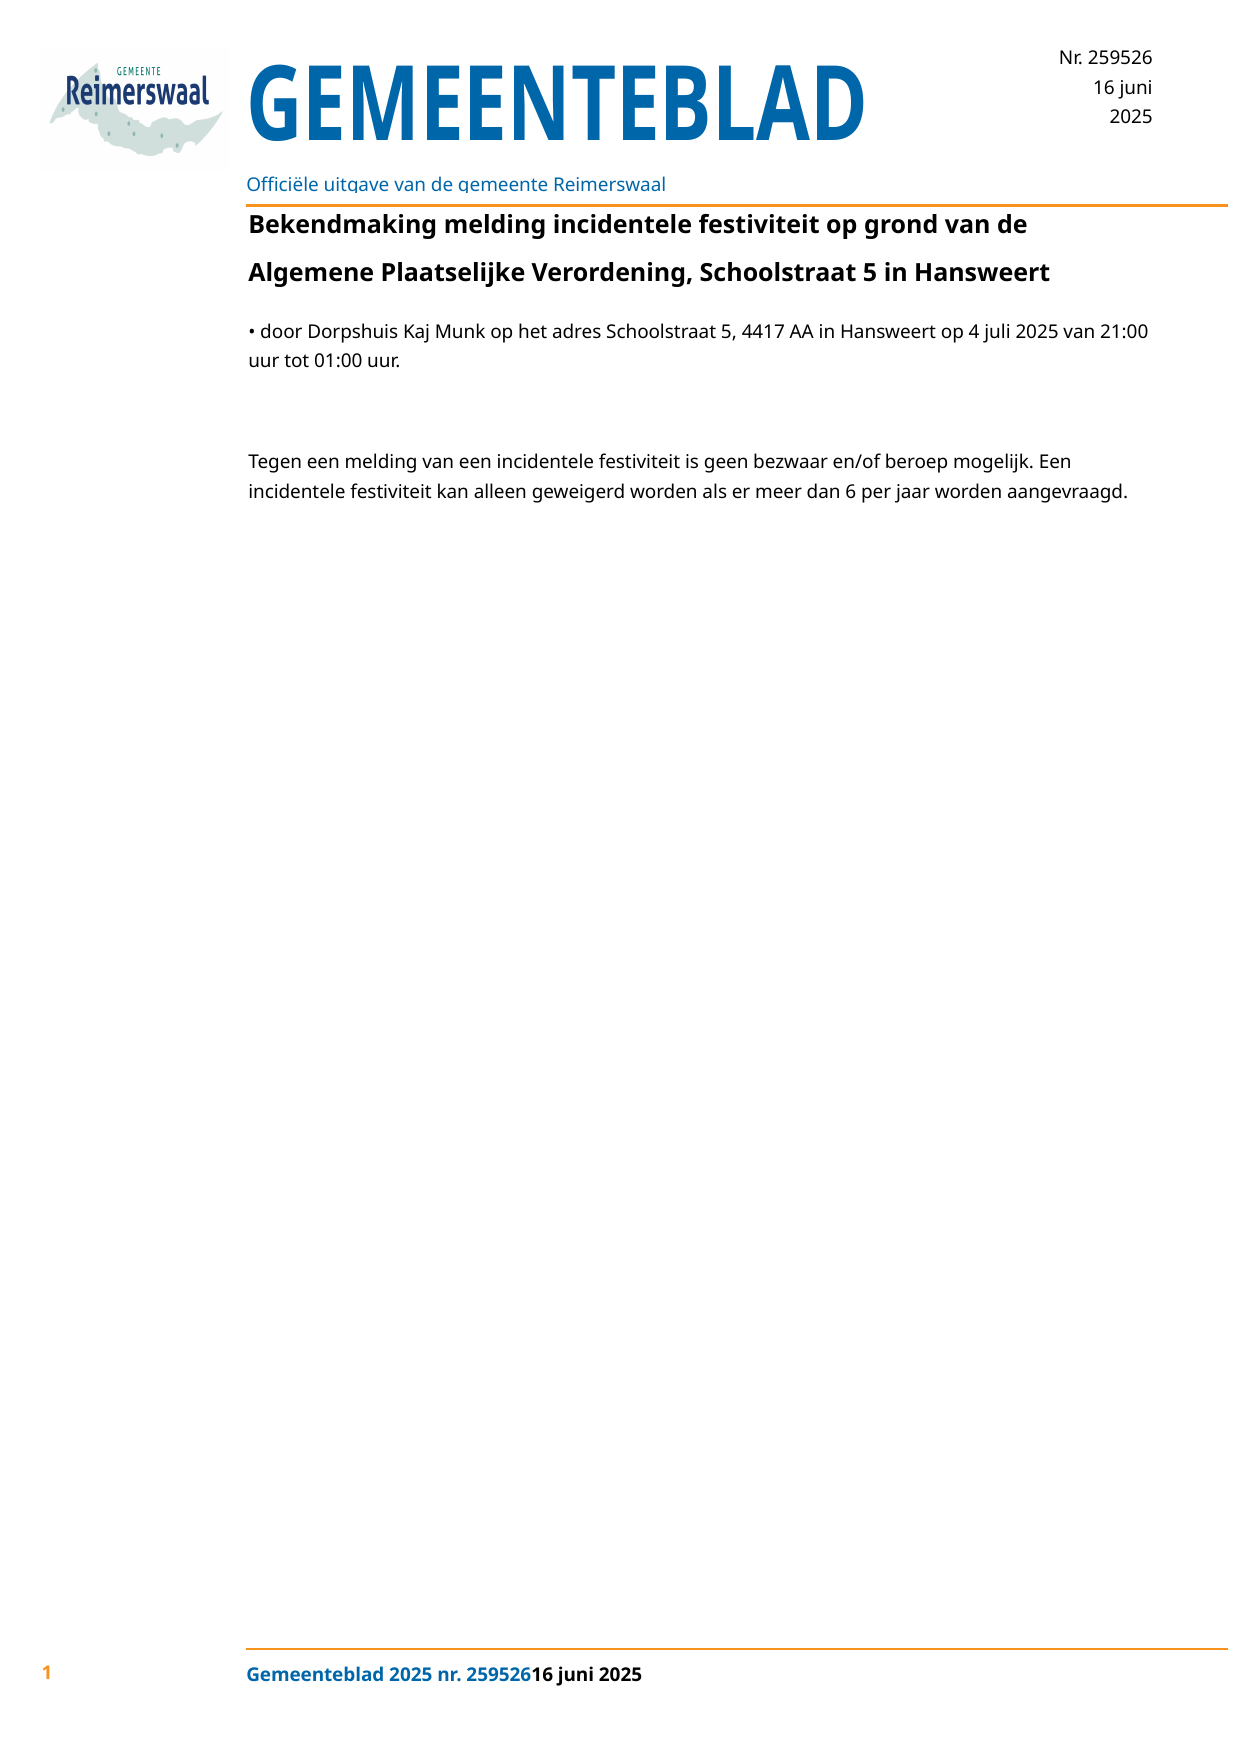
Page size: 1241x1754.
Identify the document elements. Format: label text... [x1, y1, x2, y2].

text Tegen een melding van een incidentele festiviteit is geen bezwaar en/of beroep mogelijk. Een incidentele festiviteit kan alleen geweigerd worden als er meer dan 6 per jaar worden aangevraagd. [248, 448, 1152, 504]
text • door Dorpshuis Kaj Munk op het adres Schoolstraat 5, 4417 AA in Hansweert op 4 juli 2025 van 21:00 uur tot 01:00 uur. [248, 318, 1152, 373]
text Bekendmaking melding incidentele festiviteit op grond van de Algemene Plaatselijke Verordening, Schoolstraat 5 in Hansweert [248, 207, 1152, 288]
picture [41, 47, 231, 172]
